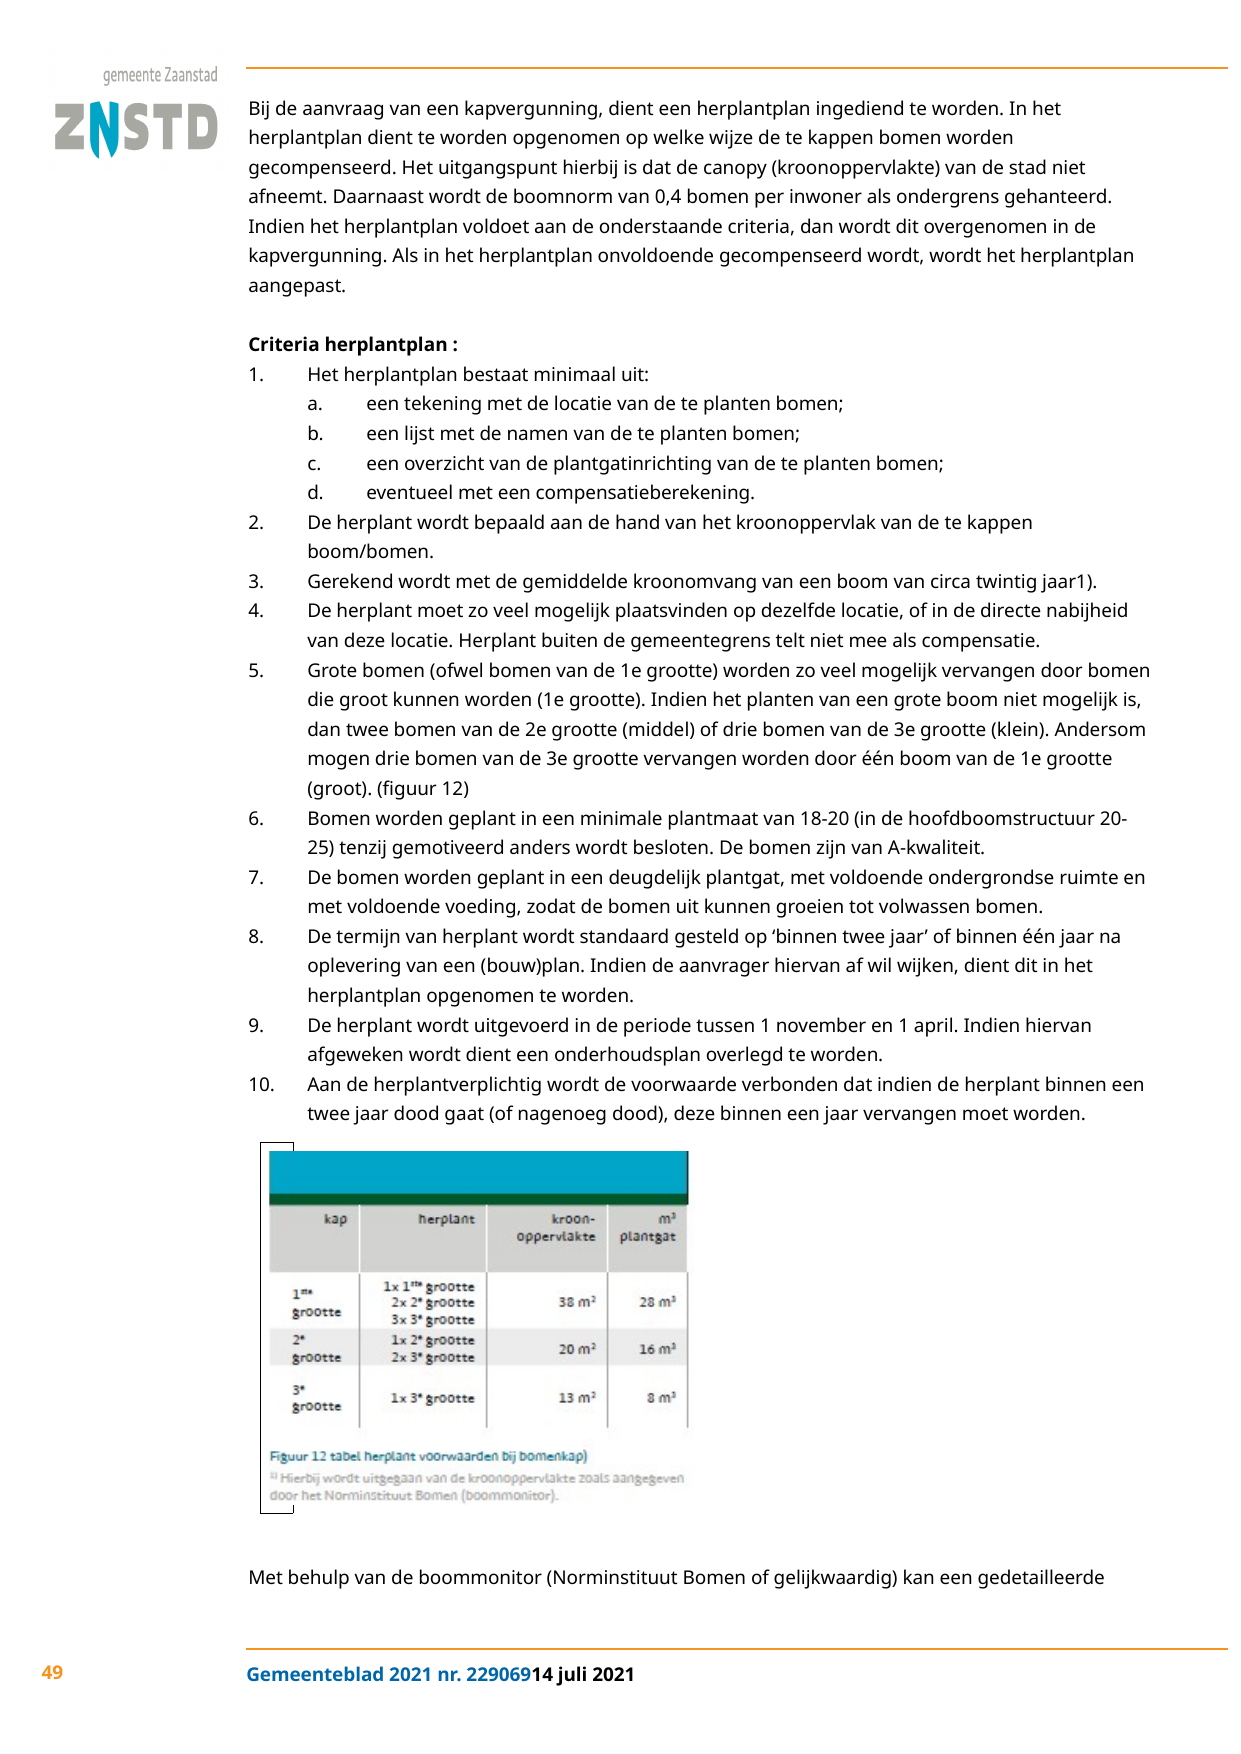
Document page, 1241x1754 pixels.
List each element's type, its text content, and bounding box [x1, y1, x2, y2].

list De herplant moet zo veel mogelijk plaatsvinden op dezelfde locatie, of in de directe nabijheid van deze locatie. Herplant buiten de gemeentegrens telt niet mee als compensatie. [248, 598, 1152, 653]
picture [268, 1151, 694, 1505]
list Grote bomen (ofwel bomen van de 1e grootte) worden zo veel mogelijk vervangen door bomen die groot kunnen worden (1e grootte). Indien het planten van een grote boom niet mogelijk is, dan twee bomen van de 2e grootte (middel) of drie bomen van de 3e grootte (klein). Andersom mogen drie bomen van de 3e grootte vervangen worden door één boom van de 1e grootte (groot). (figuur 12) [248, 657, 1152, 801]
list De herplant wordt uitgevoerd in de periode tussen 1 november en 1 april. Indien hiervan afgeweken wordt dient een onderhoudsplan overlegd te worden. [248, 1012, 1152, 1067]
picture [41, 47, 231, 172]
list De bomen worden geplant in een deugdelijk plantgat, met voldoende ondergrondse ruimte en met voldoende voeding, zodat de bomen uit kunnen groeien tot volwassen bomen. [248, 864, 1152, 919]
list De herplant wordt bepaald aan de hand van het kroonoppervlak van de te kappen boom/bomen. [248, 509, 1152, 564]
list Gerekend wordt met de gemiddelde kroonomvang van een boom van circa twintig jaar1). [248, 568, 1152, 594]
list een overzicht van de plantgatinrichting van de te planten bomen; [307, 450, 1152, 476]
list een tekening met de locatie van de te planten bomen; [307, 391, 1152, 416]
list eventueel met een compensatieberekening. [307, 479, 1152, 505]
list een lijst met de namen van de te planten bomen; [307, 420, 1152, 446]
list Het herplantplan bestaat minimaal uit: [248, 361, 1152, 387]
list Bomen worden geplant in een minimale plantmaat van 18-20 (in de hoofdboomstructuur 20-25) tenzij gemotiveerd anders wordt besloten. De bomen zijn van A-kwaliteit. [248, 805, 1152, 860]
text Bij de aanvraag van een kapvergunning, dient een herplantplan ingediend te worden. In het herplantplan dient te worden opgenomen op welke wijze de te kappen bomen worden gecompenseerd. Het uitgangspunt hierbij is dat de canopy (kroonoppervlakte) van de stad niet afneemt. Daarnaast wordt de boomnorm van 0,4 bomen per inwoner als ondergrens gehanteerd. Indien het herplantplan voldoet aan de onderstaande criteria, dan wordt dit overgenomen in de kapvergunning. Als in het herplantplan onvoldoende gecompenseerd wordt, wordt het herplantplan aangepast. [248, 95, 1152, 298]
text Met behulp van de boommonitor (Norminstituut Bomen of gelijkwaardig) kan een gedetailleerde [248, 1564, 1152, 1590]
list De termijn van herplant wordt standaard gesteld op ‘binnen twee jaar’ of binnen één jaar na oplevering van een (bouw)plan. Indien de aanvrager hiervan af wil wijken, dient dit in het herplantplan opgenomen te worden. [248, 923, 1152, 1008]
list Aan de herplantverplichtig wordt de voorwaarde verbonden dat indien de herplant binnen een twee jaar dood gaat (of nagenoeg dood), deze binnen een jaar vervangen moet worden. [248, 1071, 1152, 1126]
text Criteria herplantplan : [248, 331, 1152, 357]
